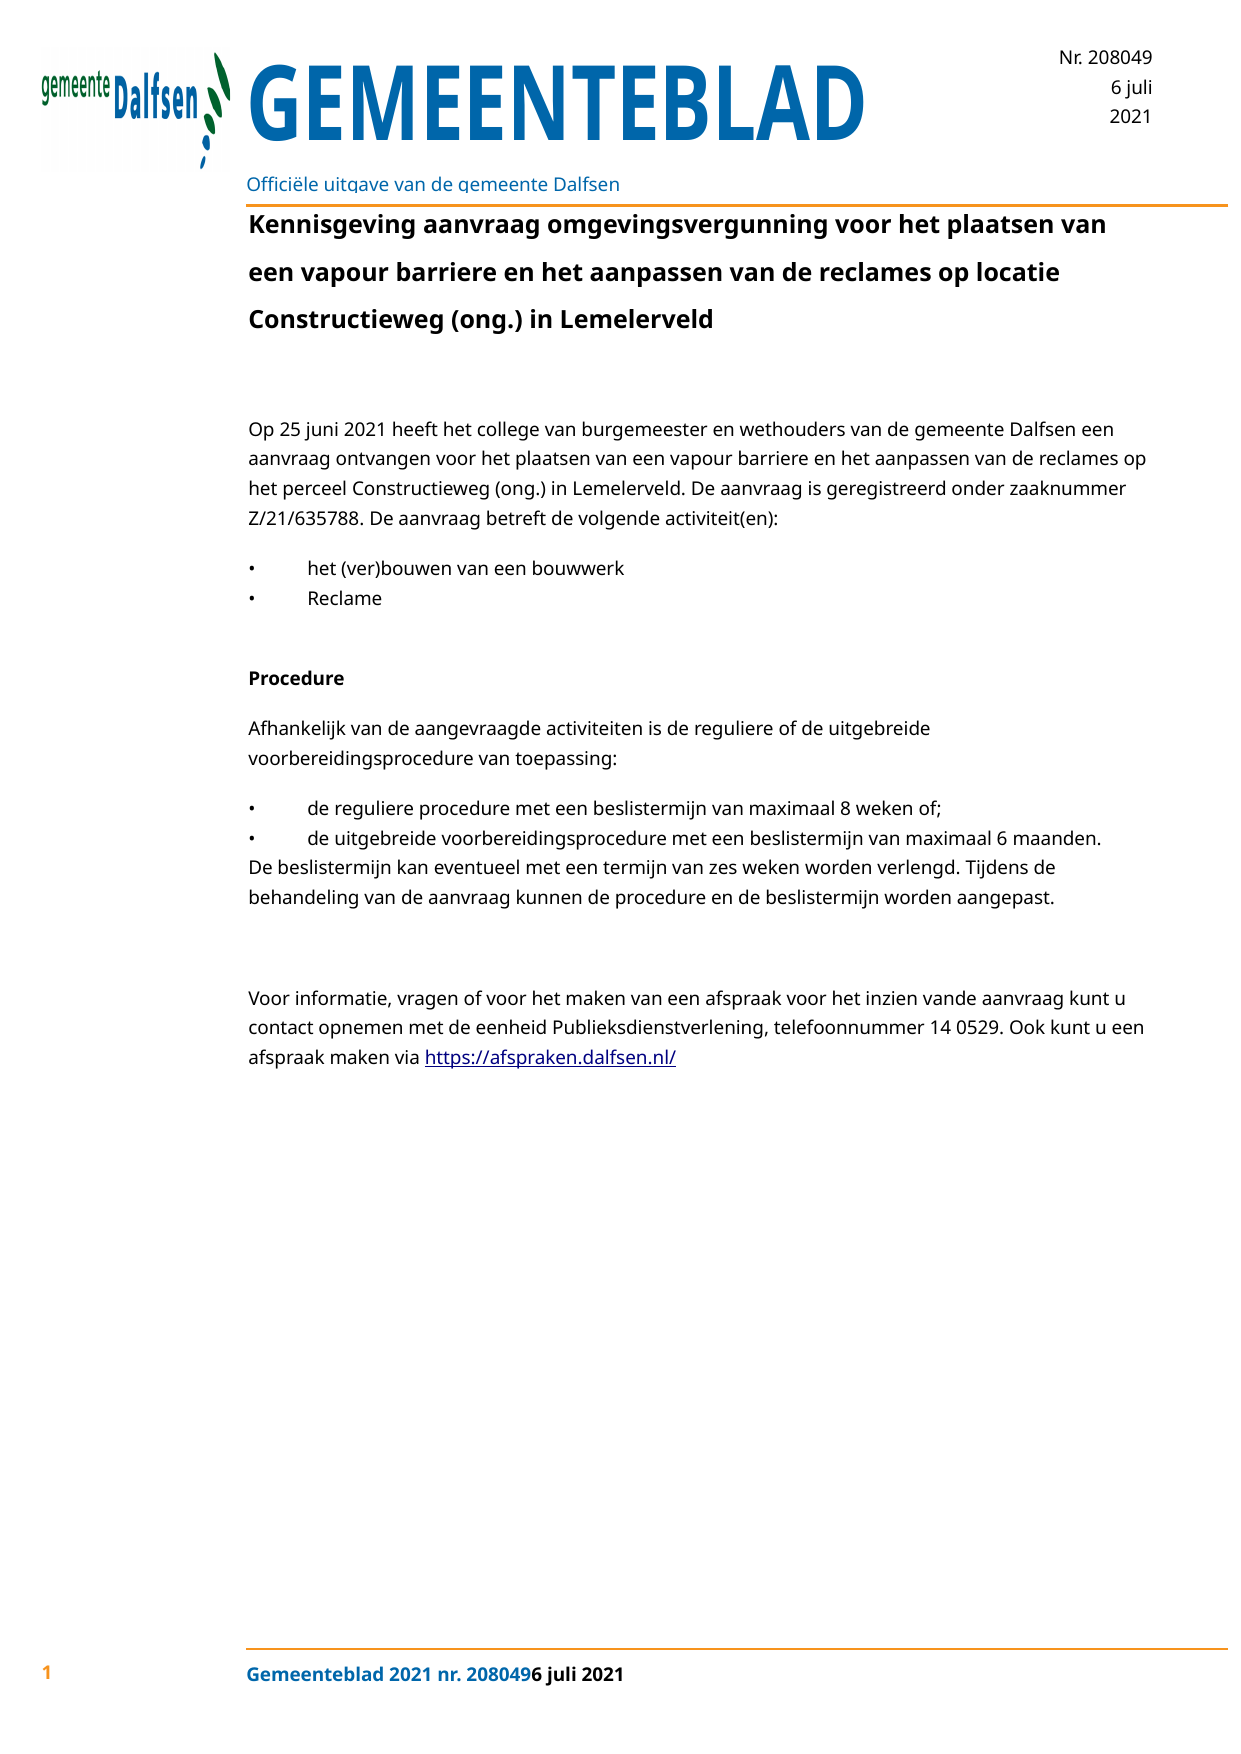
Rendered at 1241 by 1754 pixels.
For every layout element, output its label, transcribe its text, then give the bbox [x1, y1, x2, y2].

text Voor informatie, vragen of voor het maken van een afspraak voor het inzien vande aanvraag kunt u contact opnemen met de eenheid Publieksdienstverlening, telefoonnummer 14 0529. Ook kunt u een afspraak maken via https://afspraken.dalfsen.nl/ [248, 985, 1152, 1069]
text De beslistermijn kan eventueel met een termijn van zes weken worden verlengd. Tijdens de behandeling van de aanvraag kunnen de procedure en de beslistermijn worden aangepast. [248, 854, 1152, 909]
list het (ver)bouwen van een bouwwerk [248, 555, 1152, 581]
text Kennisgeving aanvraag omgevingsvergunning voor het plaatsen van een vapour barriere en het aanpassen van de reclames op locatie Constructieweg (ong.) in Lemelerveld [248, 207, 1152, 336]
picture [41, 47, 231, 172]
list de reguliere procedure met een beslistermijn van maximaal 8 weken of; [248, 795, 1152, 821]
text Afhankelijk van de aangevraagde activiteiten is de reguliere of de uitgebreide voorbereidingsprocedure van toepassing: [248, 715, 1152, 770]
list Reclame [248, 585, 1152, 610]
text Procedure [248, 665, 1152, 690]
text Op 25 juni 2021 heeft het college van burgemeester en wethouders van de gemeente Dalfsen een aanvraag ontvangen voor het plaatsen van een vapour barriere en het aanpassen van de reclames op het perceel Constructieweg (ong.) in Lemelerveld. De aanvraag is geregistreerd onder zaaknummer Z/21/635788. De aanvraag betreft de volgende activiteit(en): [248, 416, 1152, 530]
list de uitgebreide voorbereidingsprocedure met een beslistermijn van maximaal 6 maanden. [248, 825, 1152, 850]
